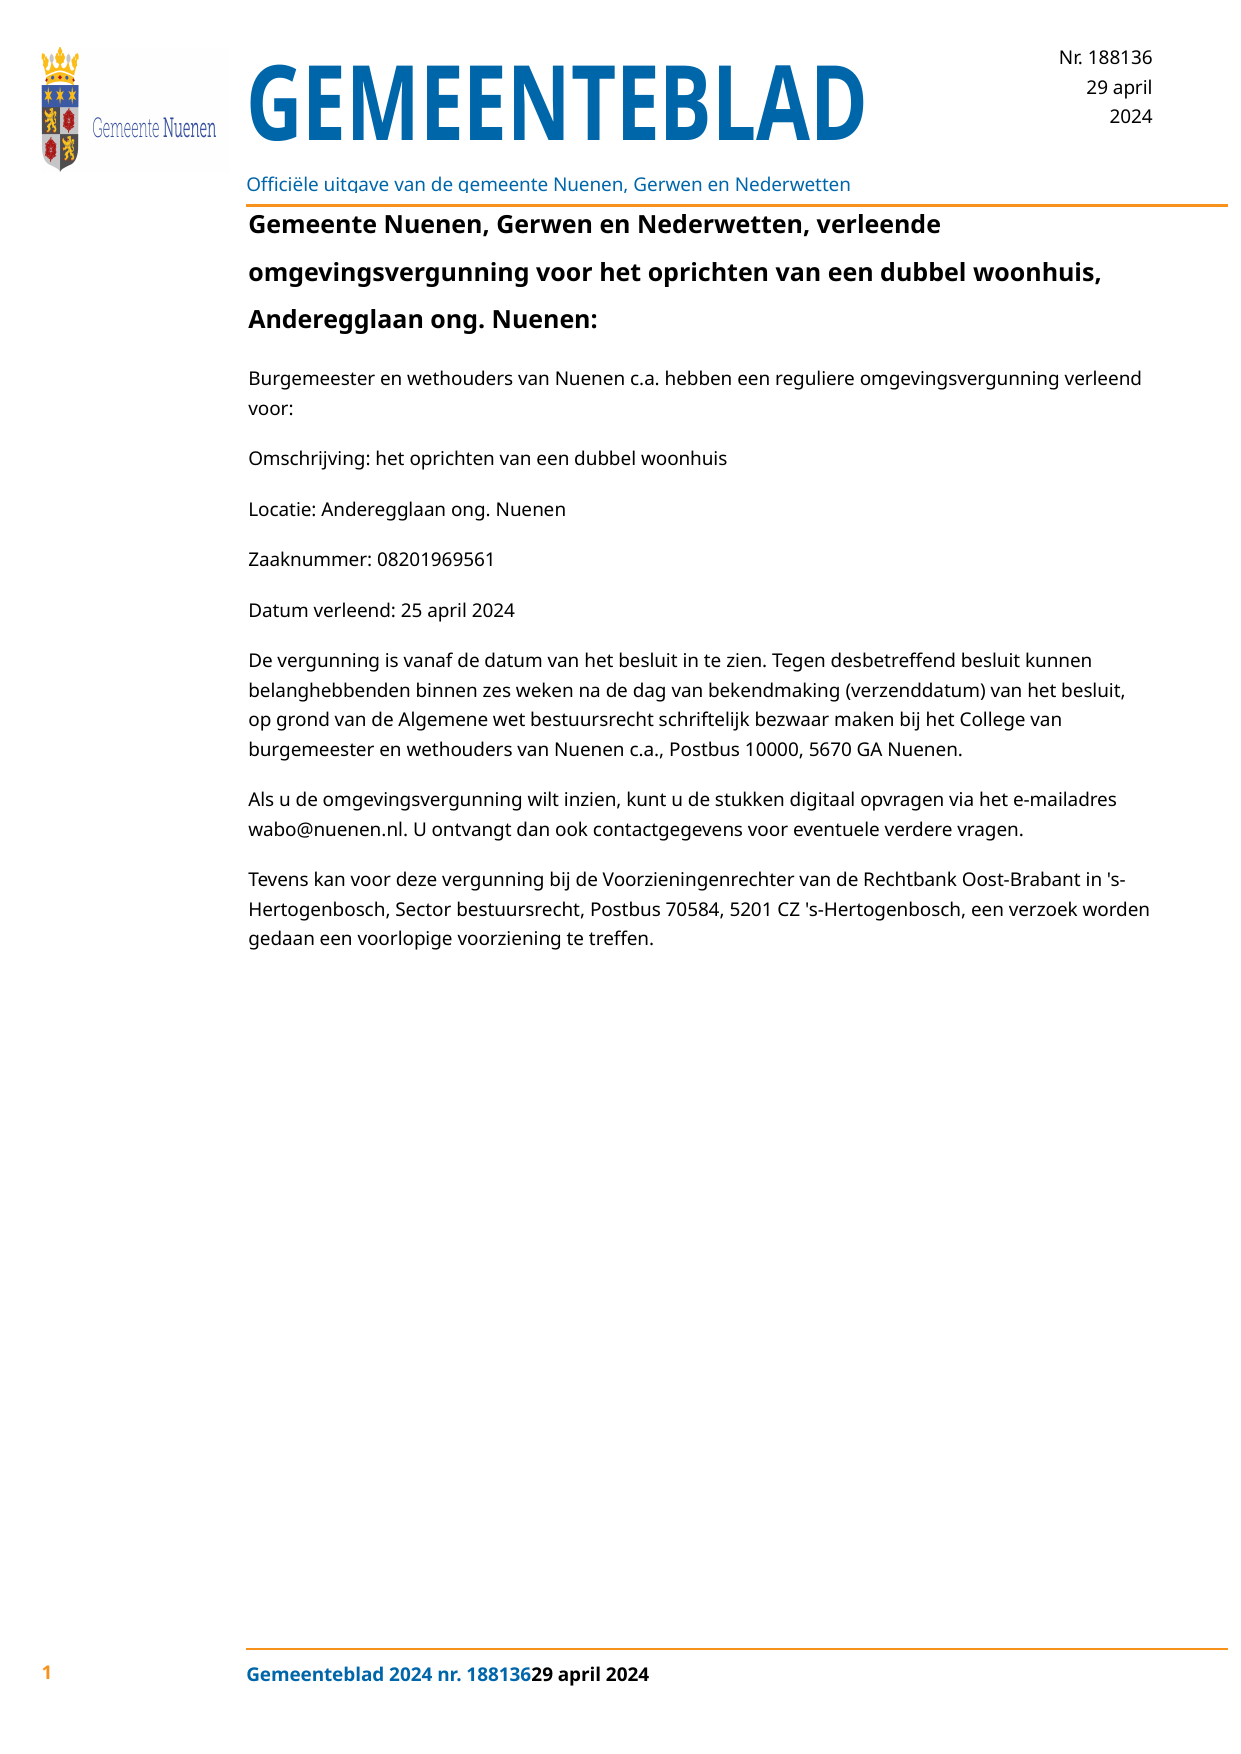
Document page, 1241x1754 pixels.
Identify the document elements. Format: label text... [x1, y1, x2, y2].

text Tevens kan voor deze vergunning bij de Voorzieningenrechter van de Rechtbank Oost-Brabant in 's-Hertogenbosch, Sector bestuursrecht, Postbus 70584, 5201 CZ 's-Hertogenbosch, een verzoek worden gedaan een voorlopige voorziening te treffen. [248, 866, 1152, 951]
text Datum verleend: 25 april 2024 [248, 597, 1152, 622]
text Omschrijving: het oprichten van een dubbel woonhuis [248, 446, 1152, 471]
text Burgemeester en wethouders van Nuenen c.a. hebben een reguliere omgevingsvergunning verleend voor: [248, 366, 1152, 421]
text Locatie: Anderegglaan ong. Nuenen [248, 496, 1152, 522]
text Gemeente Nuenen, Gerwen en Nederwetten, verleende omgevingsvergunning voor het oprichten van een dubbel woonhuis, Anderegglaan ong. Nuenen: [248, 207, 1152, 336]
picture [41, 47, 231, 172]
text Zaaknummer: 08201969561 [248, 546, 1152, 572]
text Als u de omgevingsvergunning wilt inzien, kunt u de stukken digitaal opvragen via het e-mailadres wabo@nuenen.nl. U ontvangt dan ook contactgegevens voor eventuele verdere vragen. [248, 786, 1152, 842]
text De vergunning is vanaf de datum van het besluit in te zien. Tegen desbetreffend besluit kunnen belanghebbenden binnen zes weken na de dag van bekendmaking (verzenddatum) van het besluit, op grond van de Algemene wet bestuursrecht schriftelijk bezwaar maken bij het College van burgemeester en wethouders van Nuenen c.a., Postbus 10000, 5670 GA Nuenen. [248, 647, 1152, 762]
